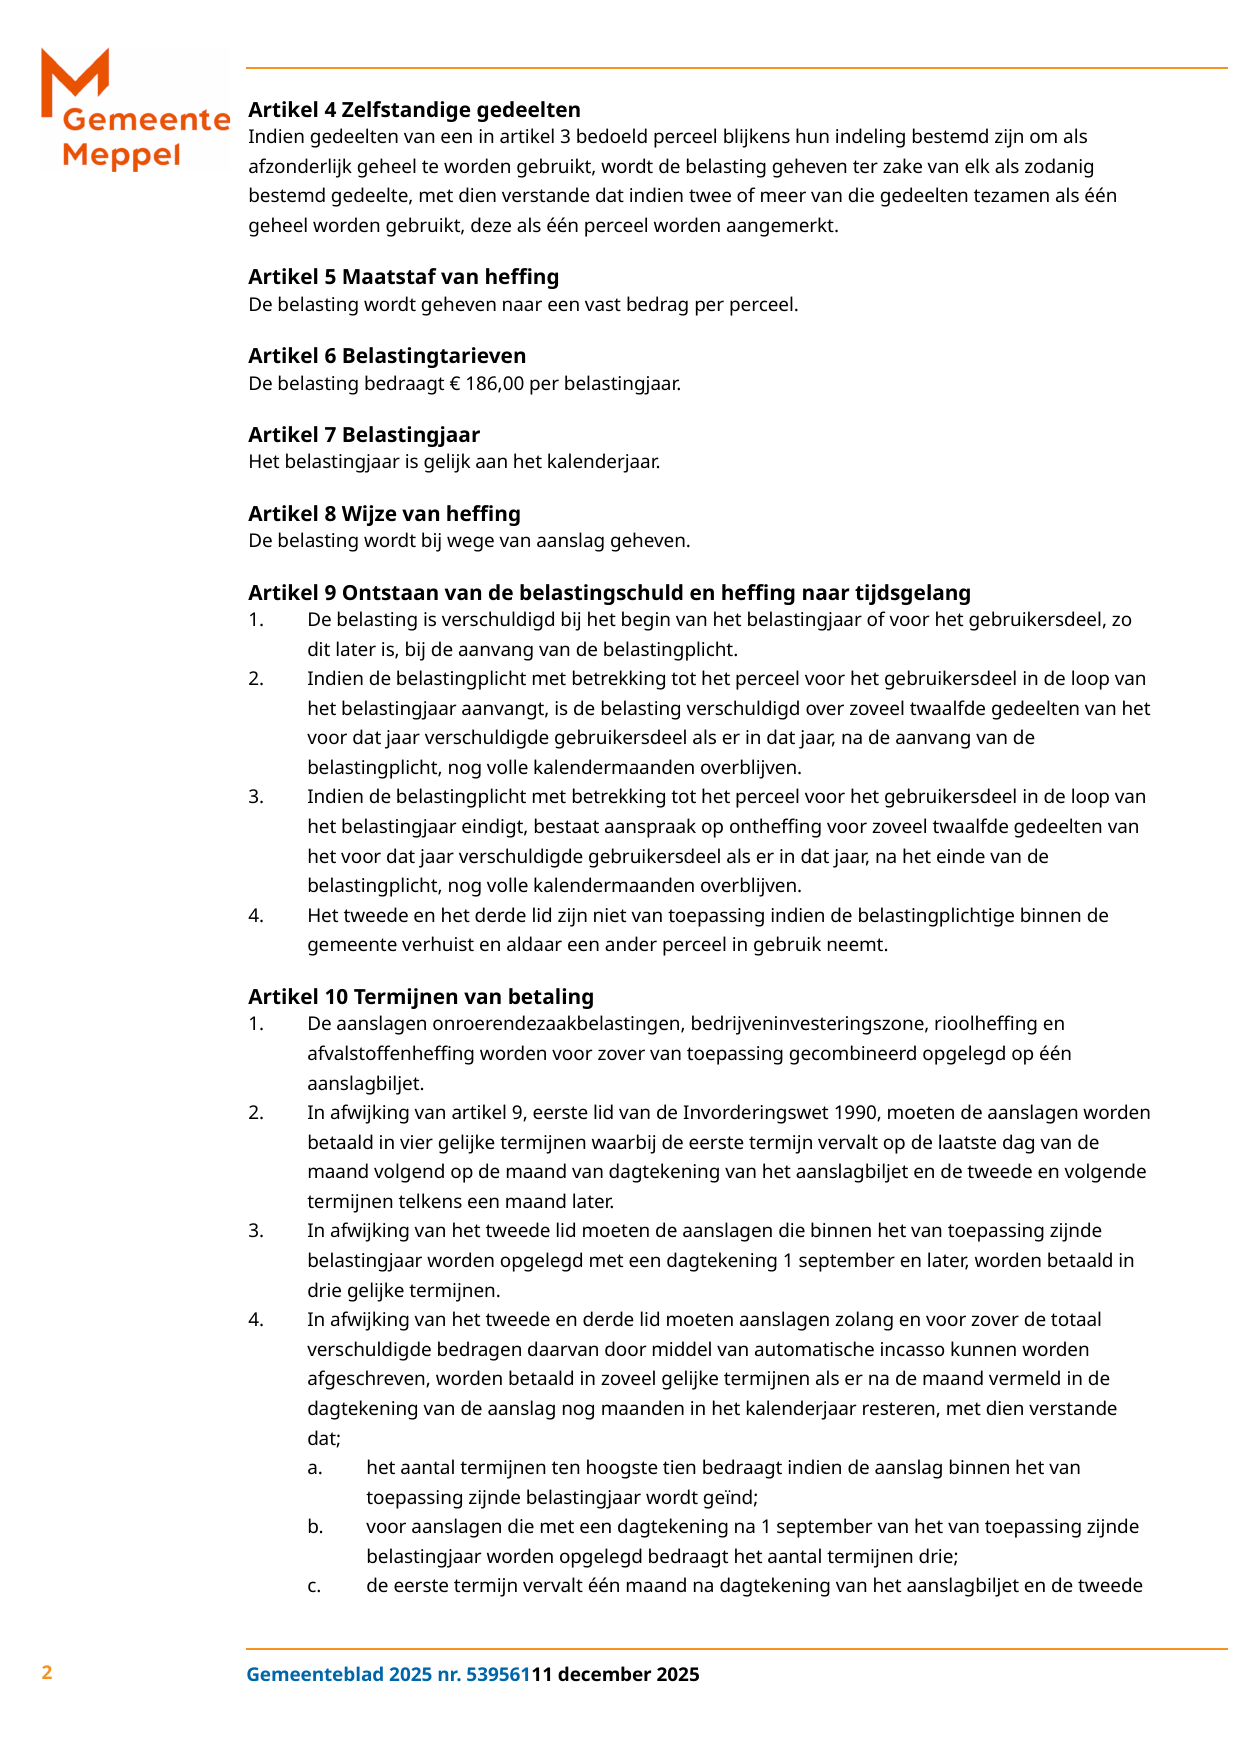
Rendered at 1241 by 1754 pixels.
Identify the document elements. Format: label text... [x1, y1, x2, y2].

text Artikel 10 Termijnen van betaling [248, 982, 1152, 1011]
text Indien gedeelten van een in artikel 3 bedoeld perceel blijkens hun indeling bestemd zijn om als afzonderlijk geheel te worden gebruikt, wordt de belasting geheven ter zake van elk als zodanig bestemd gedeelte, met dien verstande dat indien twee of meer van die gedeelten tezamen als één geheel worden gebruikt, deze als één perceel worden aangemerkt. [248, 123, 1152, 238]
list De aanslagen onroerendezaakbelastingen, bedrijveninvesteringszone, rioolheffing en afvalstoffenheffing worden voor zover van toepassing gecombineerd opgelegd op één aanslagbiljet. [248, 1011, 1152, 1095]
list voor aanslagen die met een dagtekening na 1 september van het van toepassing zijnde belastingjaar worden opgelegd bedraagt het aantal termijnen drie; [307, 1513, 1152, 1569]
text Artikel 5 Maatstaf van heffing [248, 262, 1152, 291]
text Artikel 6 Belastingtarieven [248, 341, 1152, 370]
list Indien de belastingplicht met betrekking tot het perceel voor het gebruikersdeel in de loop van het belastingjaar aanvangt, is de belasting verschuldigd over zoveel twaalfde gedeelten van het voor dat jaar verschuldigde gebruikersdeel als er in dat jaar, na de aanvang van de belastingplicht, nog volle kalendermaanden overblijven. [248, 665, 1152, 780]
text Artikel 7 Belastingjaar [248, 420, 1152, 448]
list het aantal termijnen ten hoogste tien bedraagt indien de aanslag binnen het van toepassing zijnde belastingjaar wordt geïnd; [307, 1454, 1152, 1509]
list In afwijking van het tweede lid moeten de aanslagen die binnen het van toepassing zijnde belastingjaar worden opgelegd met een dagtekening 1 september en later, worden betaald in drie gelijke termijnen. [248, 1218, 1152, 1302]
text Artikel 8 Wijze van heffing [248, 499, 1152, 527]
text Artikel 9 Ontstaan van de belastingschuld en heffing naar tijdsgelang [248, 578, 1152, 606]
text Het belastingjaar is gelijk aan het kalenderjaar. [248, 448, 1152, 474]
list De belasting is verschuldigd bij het begin van het belastingjaar of voor het gebruikersdeel, zo dit later is, bij de aanvang van de belastingplicht. [248, 606, 1152, 662]
text De belasting wordt bij wege van aanslag geheven. [248, 527, 1152, 553]
list In afwijking van artikel 9, eerste lid van de Invorderingswet 1990, moeten de aanslagen worden betaald in vier gelijke termijnen waarbij de eerste termijn vervalt op de laatste dag van de maand volgend op de maand van dagtekening van het aanslagbiljet en de tweede en volgende termijnen telkens een maand later. [248, 1099, 1152, 1214]
text De belasting wordt geheven naar een vast bedrag per perceel. [248, 291, 1152, 317]
list Indien de belastingplicht met betrekking tot het perceel voor het gebruikersdeel in de loop van het belastingjaar eindigt, bestaat aanspraak op ontheffing voor zoveel twaalfde gedeelten van het voor dat jaar verschuldigde gebruikersdeel als er in dat jaar, na het einde van de belastingplicht, nog volle kalendermaanden overblijven. [248, 784, 1152, 898]
text Artikel 4 Zelfstandige gedeelten [248, 95, 1152, 123]
list de eerste termijn vervalt één maand na dagtekening van het aanslagbiljet en de tweede [307, 1573, 1152, 1598]
list Het tweede en het derde lid zijn niet van toepassing indien de belastingplichtige binnen de gemeente verhuist en aldaar een ander perceel in gebruik neemt. [248, 902, 1152, 957]
picture [41, 47, 231, 172]
text De belasting bedraagt € 186,00 per belastingjaar. [248, 370, 1152, 395]
list In afwijking van het tweede en derde lid moeten aanslagen zolang en voor zover de totaal verschuldigde bedragen daarvan door middel van automatische incasso kunnen worden afgeschreven, worden betaald in zoveel gelijke termijnen als er na de maand vermeld in de dagtekening van de aanslag nog maanden in het kalenderjaar resteren, met dien verstande dat; [248, 1306, 1152, 1450]
